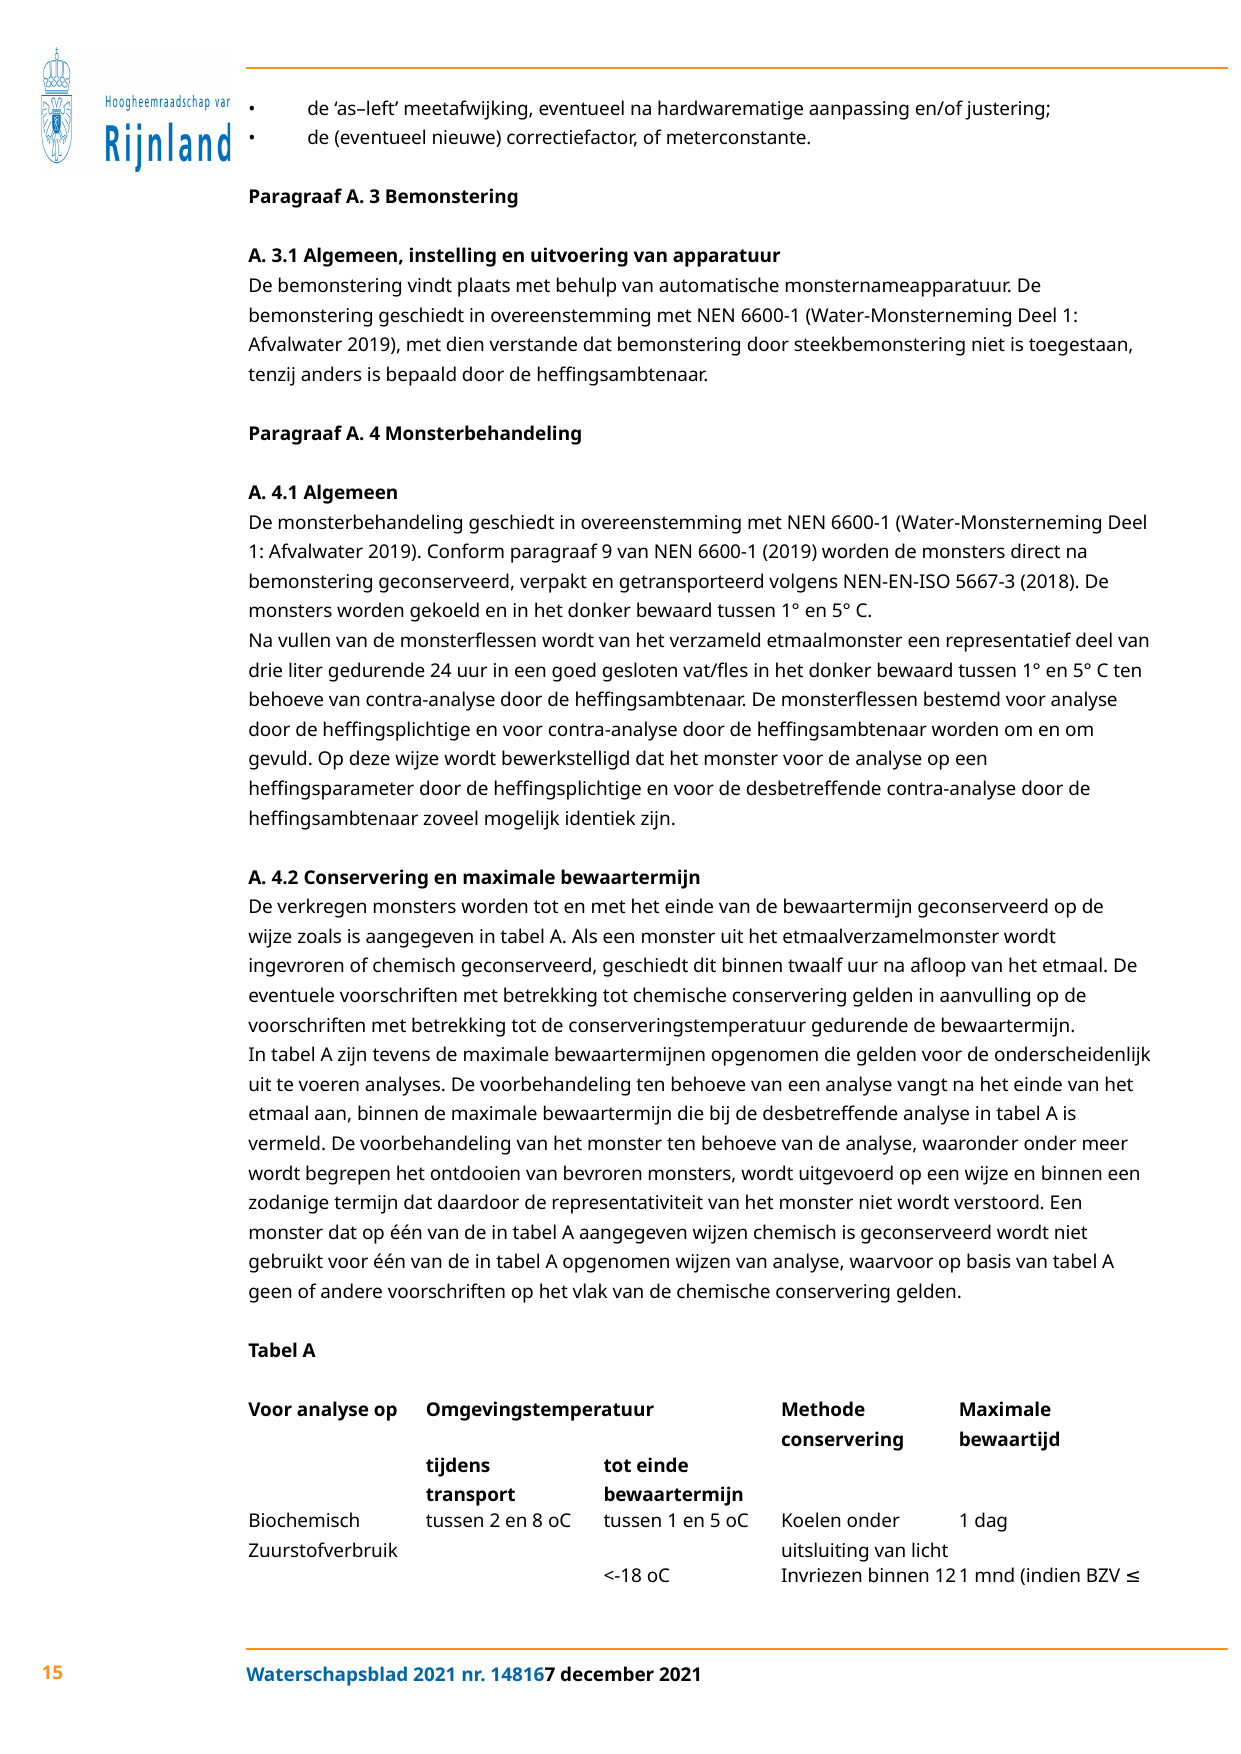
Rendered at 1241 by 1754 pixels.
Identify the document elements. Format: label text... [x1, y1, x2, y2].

text A. 4.1 Algemeen [248, 479, 1152, 505]
table_header Maximale bewaartijd [959, 1397, 1152, 1452]
text Paragraaf A. 4 Monsterbehandeling [248, 420, 1152, 446]
text Paragraaf A. 3 Bemonstering [248, 183, 1152, 209]
table_header Methode conservering [781, 1397, 958, 1452]
text De bemonstering vindt plaats met behulp van automatische monsternameapparatuur. De bemonstering geschiedt in overeenstemming met NEN 6600-1 (Water-Monsterneming Deel 1: Afvalwater 2019), met dien verstande dat bemonstering door steekbemonstering niet is toegestaan, tenzij anders is bepaald door de heffingsambtenaar. [248, 272, 1152, 387]
table_cell Biochemisch Zuurstofverbruik [248, 1507, 426, 1562]
text A. 4.2 Conservering en maximale bewaartermijn [248, 864, 1152, 890]
table_cell tot einde bewaartermijn [603, 1452, 781, 1507]
table_cell 1 dag [959, 1507, 1152, 1562]
text In tabel A zijn tevens de maximale bewaartermijnen opgenomen die gelden voor de onderscheidenlijk uit te voeren analyses. De voorbehandeling ten behoeve van een analyse vangt na het einde van het etmaal aan, binnen de maximale bewaartermijn die bij de desbetreffende analyse in tabel A is vermeld. De voorbehandeling van het monster ten behoeve van de analyse, waaronder onder meer wordt begrepen het ontdooien van bevroren monsters, wordt uitgevoerd op een wijze en binnen een zodanige termijn dat daardoor de representativiteit van het monster niet wordt verstoord. Een monster dat op één van de in tabel A aangegeven wijzen chemisch is geconserveerd wordt niet gebruikt voor één van de in tabel A opgenomen wijzen van analyse, waarvoor op basis van tabel A geen of andere voorschriften op het vlak van de chemische conservering gelden. [248, 1041, 1152, 1304]
table_header Voor analyse op [248, 1397, 426, 1452]
table_cell <-18 oC [603, 1563, 781, 1588]
table_cell [248, 1452, 426, 1507]
table_cell 1 mnd (indien BZV ≤ [959, 1563, 1152, 1588]
table_header Omgevingstemperatuur [426, 1397, 781, 1452]
list de (eventueel nieuwe) correctiefactor, of meterconstante. [248, 124, 1152, 150]
table_cell [781, 1452, 958, 1507]
table_cell [248, 1563, 426, 1588]
table_cell tijdens transport [426, 1452, 603, 1507]
table_cell [426, 1563, 603, 1588]
picture [41, 47, 231, 172]
list de ‘as–left’ meetafwijking, eventueel na hardwarematige aanpassing en/of justering; [248, 95, 1152, 121]
text Na vullen van de monsterflessen wordt van het verzameld etmaalmonster een representatief deel van drie liter gedurende 24 uur in een goed gesloten vat/fles in het donker bewaard tussen 1° en 5° C ten behoeve van contra-analyse door de heffingsambtenaar. De monsterflessen bestemd voor analyse door de heffingsplichtige en voor contra-analyse door de heffingsambtenaar worden om en om gevuld. Op deze wijze wordt bewerkstelligd dat het monster voor de analyse op een heffingsparameter door de heffingsplichtige en voor de desbetreffende contra-analyse door de heffingsambtenaar zoveel mogelijk identiek zijn. [248, 627, 1152, 831]
table_cell Koelen onder uitsluiting van licht [781, 1507, 958, 1562]
text De verkregen monsters worden tot en met het einde van de bewaartermijn geconserveerd op de wijze zoals is aangegeven in tabel A. Als een monster uit het etmaalverzamelmonster wordt ingevroren of chemisch geconserveerd, geschiedt dit binnen twaalf uur na afloop van het etmaal. De eventuele voorschriften met betrekking tot chemische conservering gelden in aanvulling op de voorschriften met betrekking tot de conserveringstemperatuur gedurende de bewaartermijn. [248, 893, 1152, 1038]
text A. 3.1 Algemeen, instelling en uitvoering van apparatuur [248, 243, 1152, 268]
text De monsterbehandeling geschiedt in overeenstemming met NEN 6600-1 (Water-Monsterneming Deel 1: Afvalwater 2019). Conform paragraaf 9 van NEN 6600-1 (2019) worden de monsters direct na bemonstering geconserveerd, verpakt en getransporteerd volgens NEN-EN-ISO 5667-3 (2018). De monsters worden gekoeld en in het donker bewaard tussen 1° en 5° C. [248, 509, 1152, 623]
text Tabel A [248, 1337, 1152, 1363]
table_cell tussen 2 en 8 oC [426, 1507, 603, 1562]
table_cell tussen 1 en 5 oC [603, 1507, 781, 1562]
table_cell Invriezen binnen 12 [781, 1563, 958, 1588]
table_cell [959, 1452, 1152, 1507]
